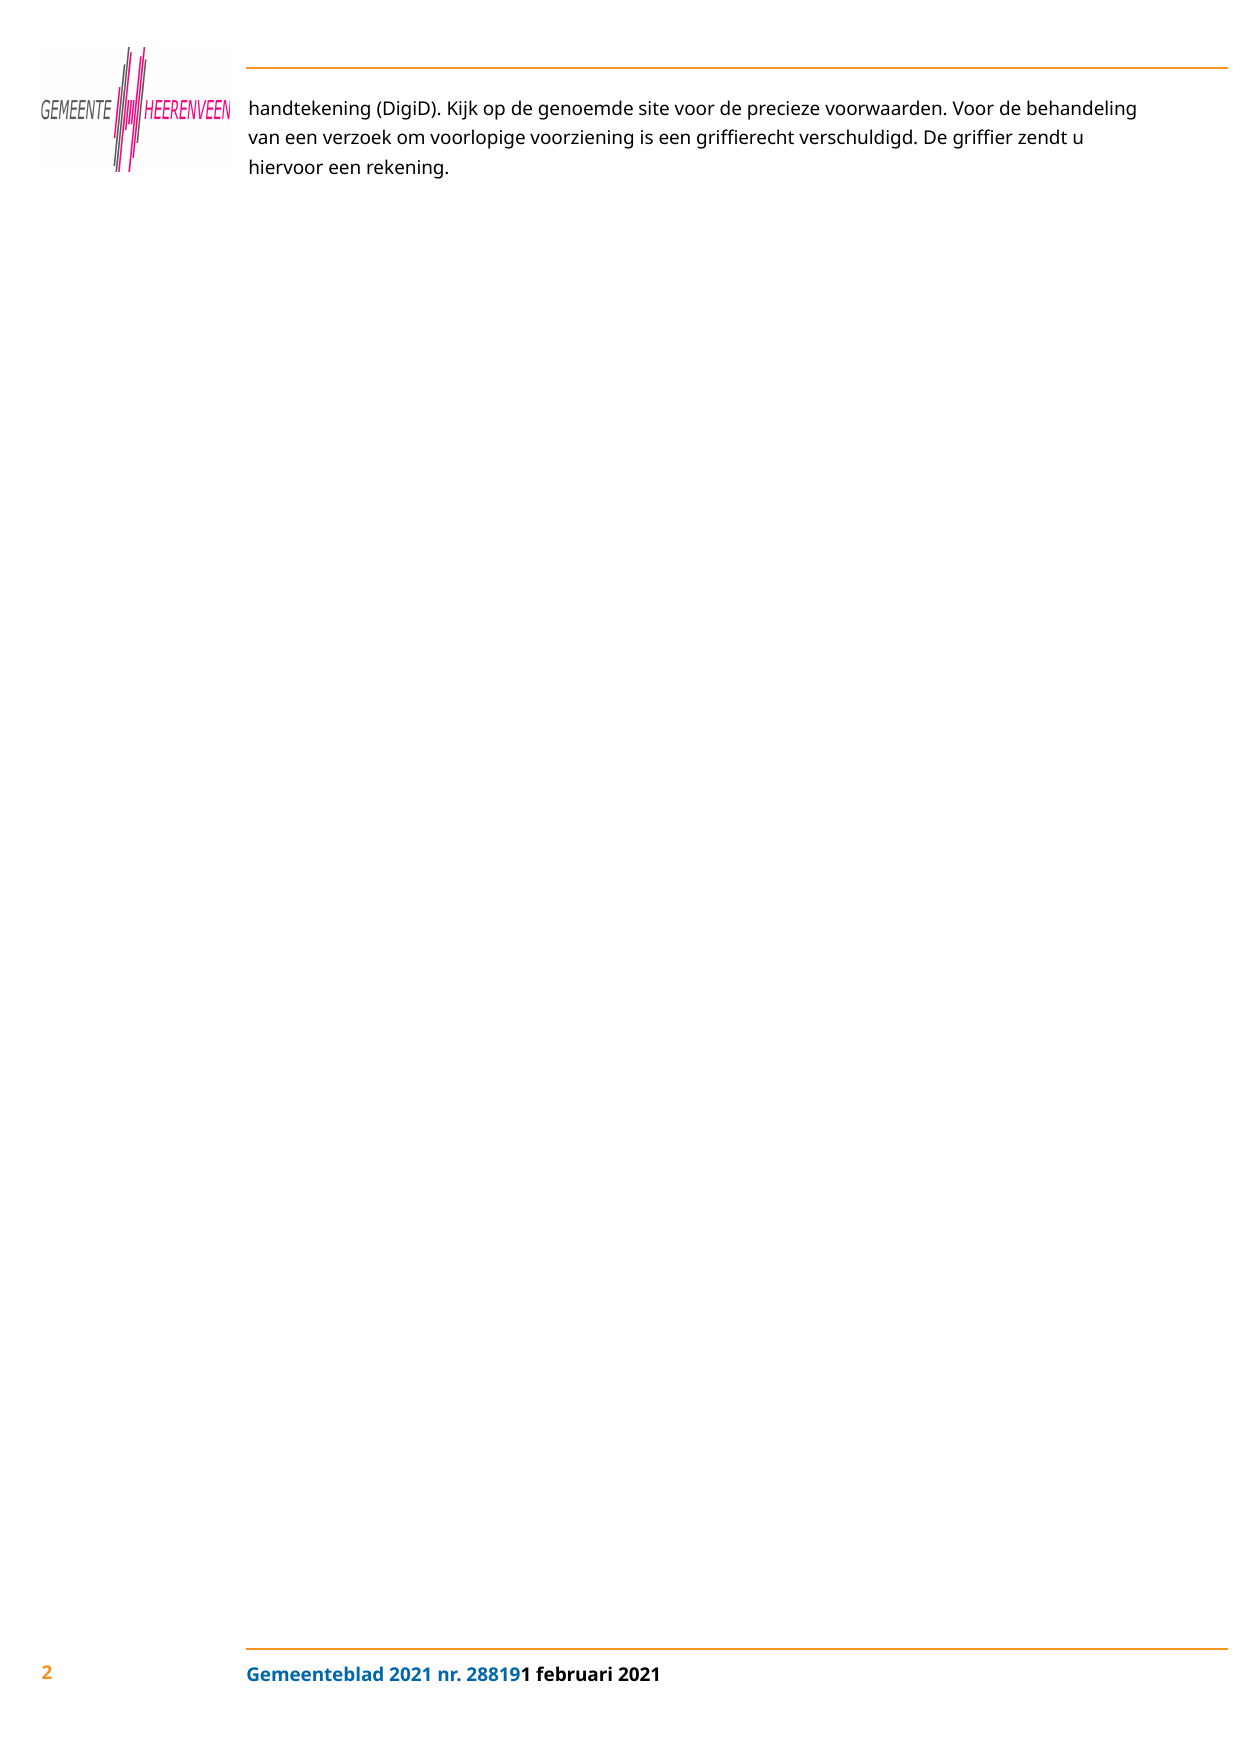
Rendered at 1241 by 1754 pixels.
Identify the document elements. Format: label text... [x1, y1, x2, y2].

picture [41, 47, 231, 172]
text handtekening (DigiD). Kijk op de genoemde site voor de precieze voorwaarden. Voor de behandeling van een verzoek om voorlopige voorziening is een griffierecht verschuldigd. De griffier zendt u hiervoor een rekening. [248, 95, 1152, 180]
